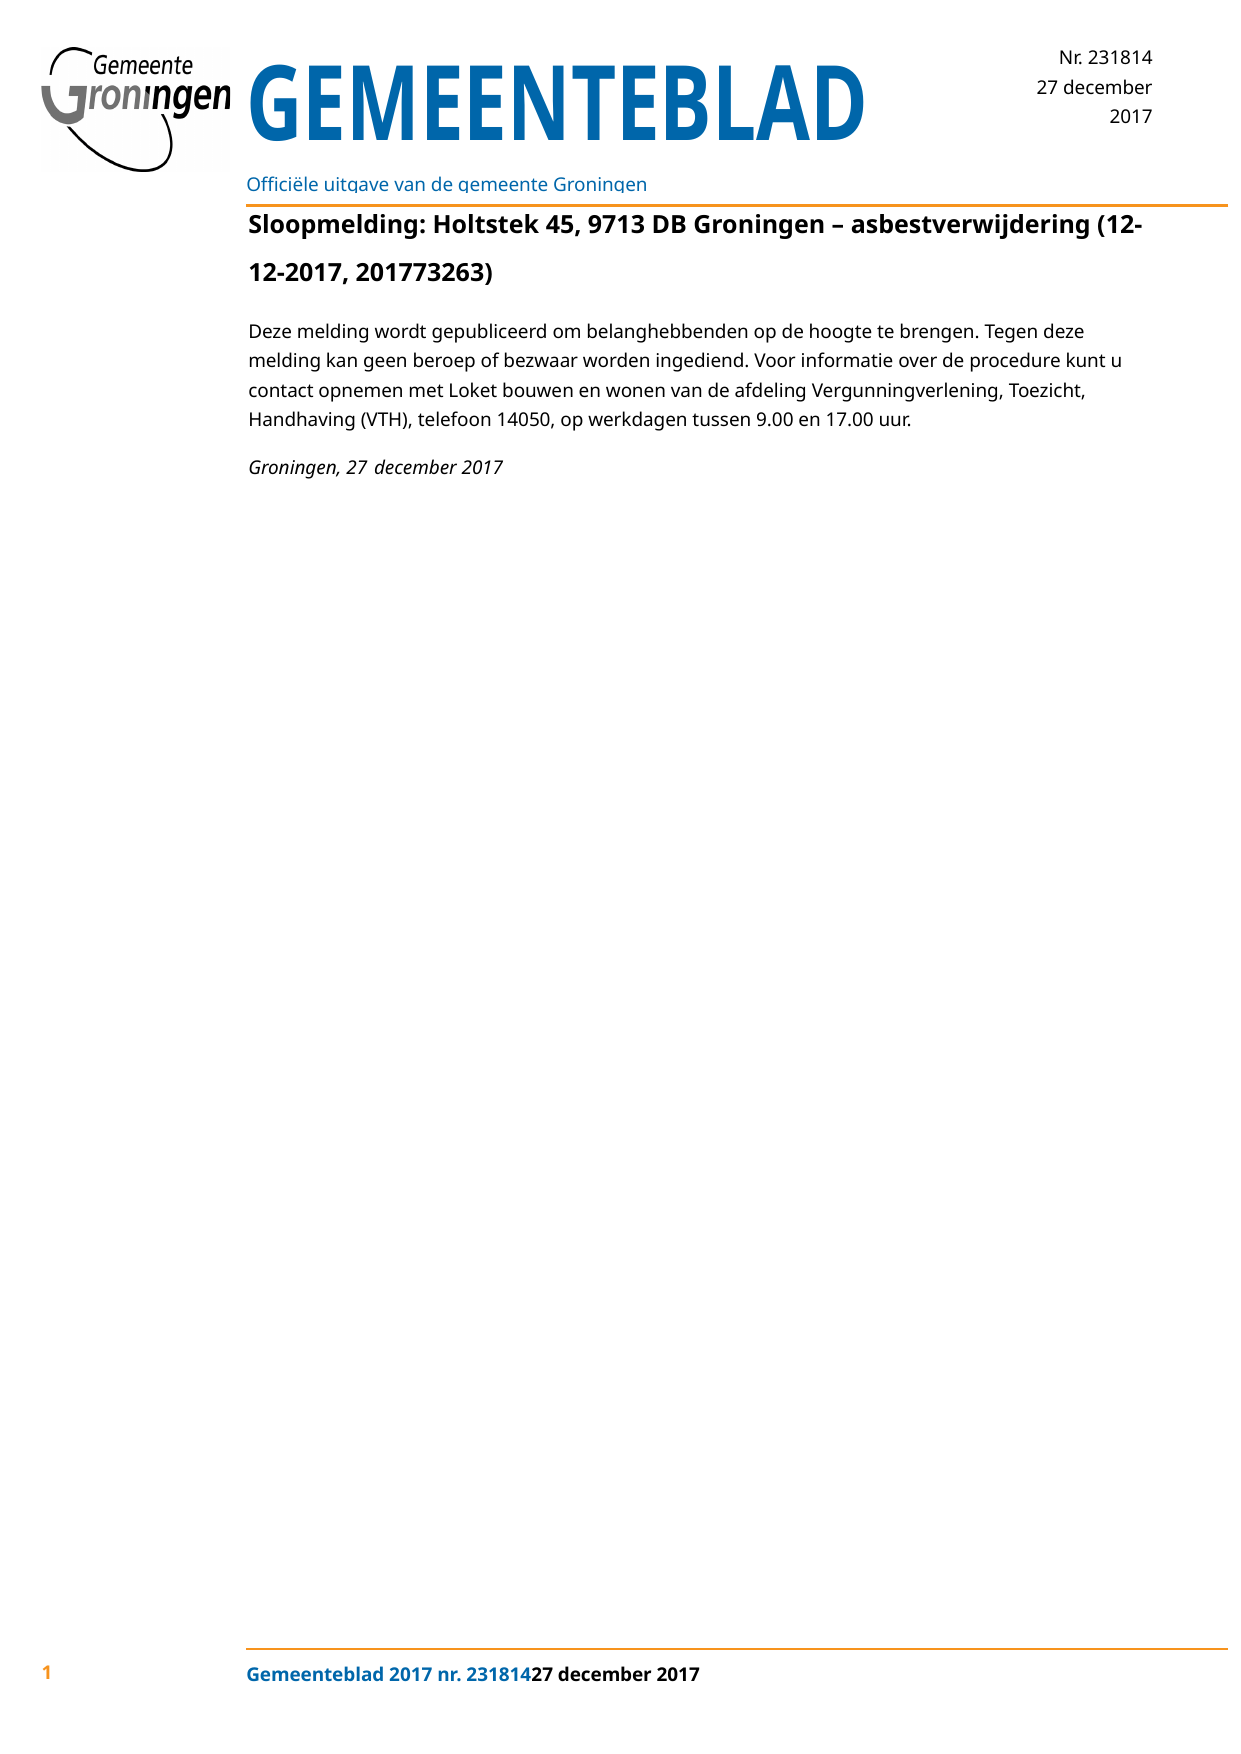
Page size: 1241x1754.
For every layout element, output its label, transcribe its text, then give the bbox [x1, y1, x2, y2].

text Groningen, 27 december 2017 [248, 454, 1152, 480]
text Sloopmelding: Holtstek 45, 9713 DB Groningen – asbestverwijdering (12-12-2017, 201773263) [248, 207, 1152, 288]
picture [41, 47, 231, 172]
text Deze melding wordt gepubliceerd om belanghebbenden op de hoogte te brengen. Tegen deze melding kan geen beroep of bezwaar worden ingediend. Voor informatie over de procedure kunt u contact opnemen met Loket bouwen en wonen van de afdeling Vergunningverlening, Toezicht, Handhaving (VTH), telefoon 14050, op werkdagen tussen 9.00 en 17.00 uur. [248, 318, 1152, 432]
